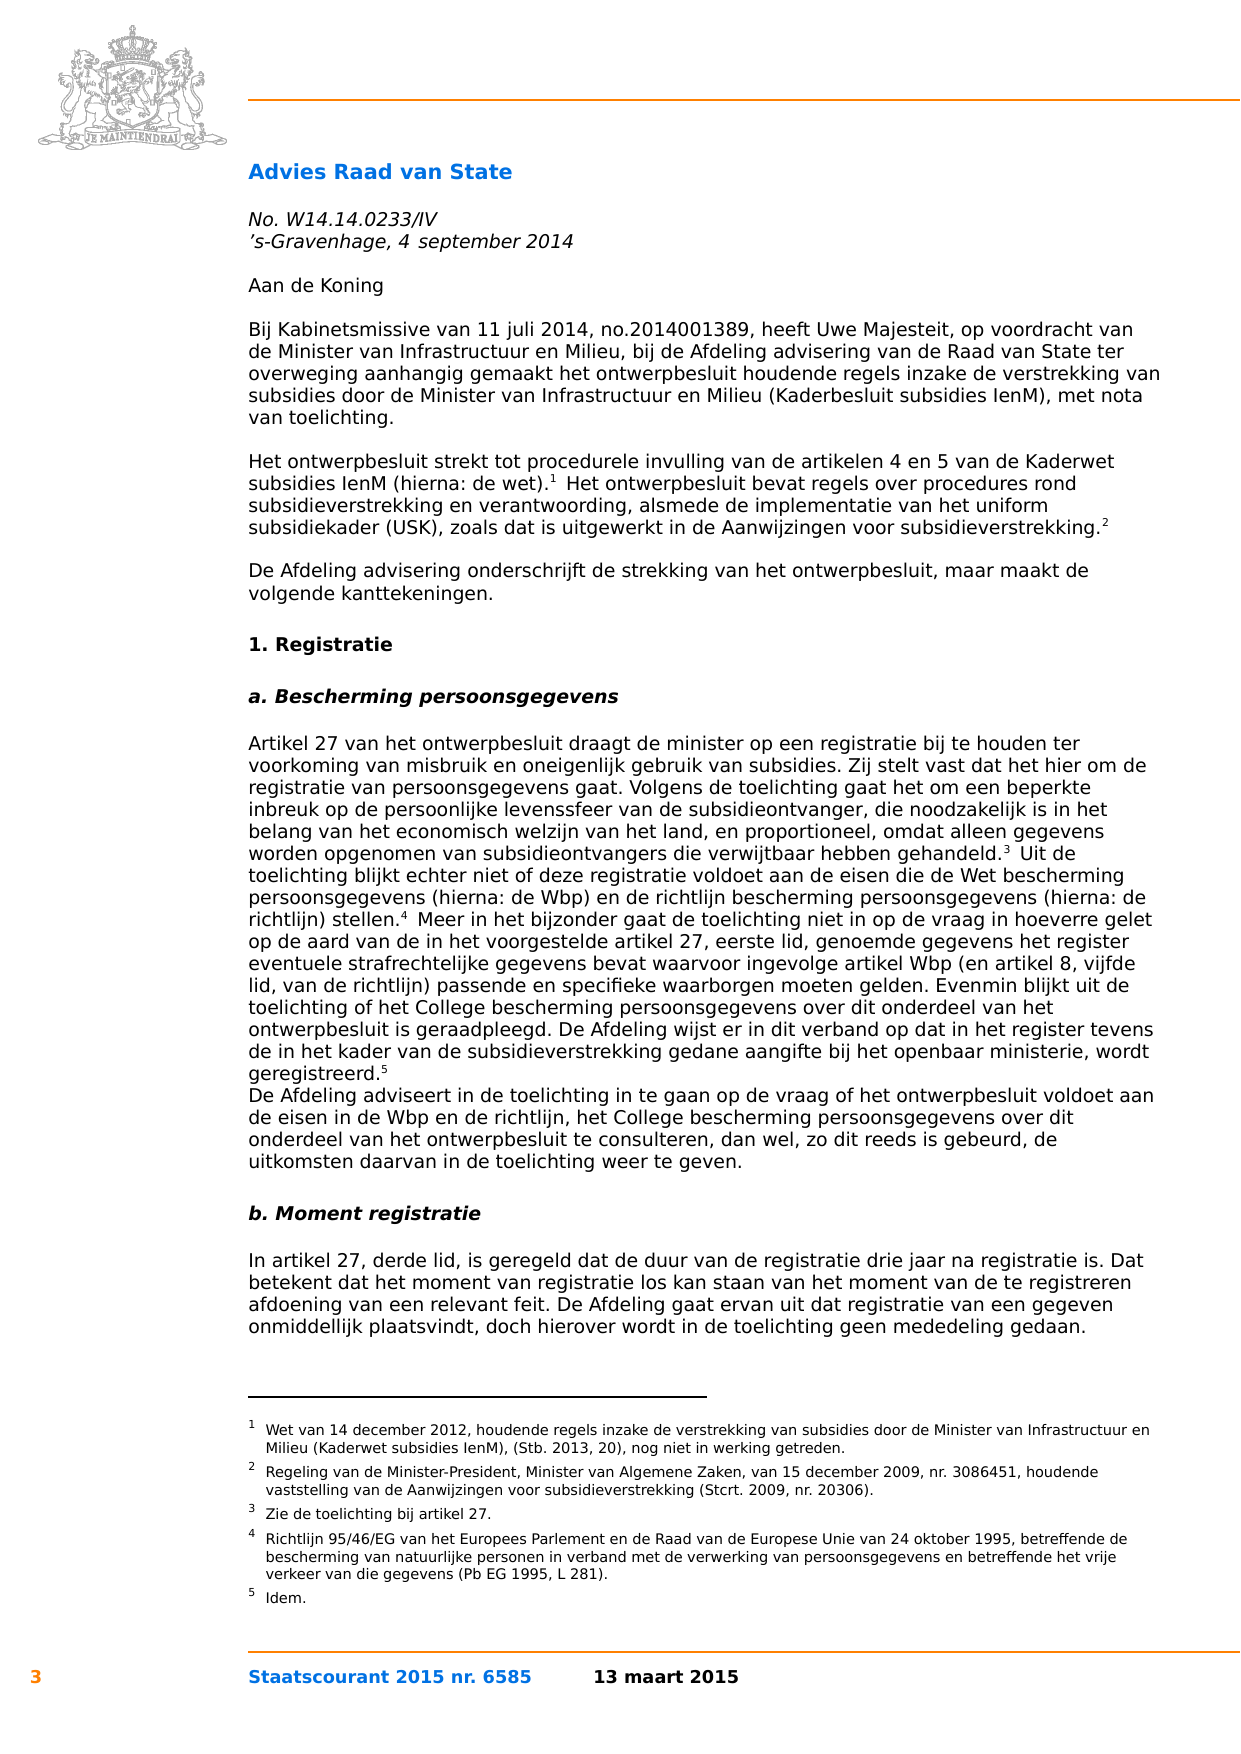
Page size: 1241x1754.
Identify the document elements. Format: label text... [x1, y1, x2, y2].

text Regeling van de Minister-President, Minister van Algemene Zaken, van 15 december 2009, nr. 3086451, houdende vaststelling van de Aanwijzingen voor subsidieverstrekking (Stcrt. 2009, nr. 20306). [248, 1460, 1163, 1499]
picture [38, 25, 227, 150]
text Bij Kabinetsmissive van 11 juli 2014, no.2014001389, heeft Uwe Majesteit, op voordracht van de Minister van Infrastructuur en Milieu, bij de Afdeling advisering van de Raad van State ter overweging aanhangig gemaakt het ontwerpbesluit houdende regels inzake de verstrekking van subsidies door de Minister van Infrastructuur en Milieu (Kaderbesluit subsidies IenM), met nota van toelichting. [248, 319, 1163, 429]
text De Afdeling advisering onderschrijft de strekking van het ontwerpbesluit, maar maakt de volgende kanttekeningen. [248, 560, 1163, 604]
subtitle a. Bescherming persoonsgegevens [248, 686, 1163, 708]
text Wet van 14 december 2012, houdende regels inzake de verstrekking van subsidies door de Minister van Infrastructuur en Milieu (Kaderwet subsidies IenM), (Stb. 2013, 20), nog niet in werking getreden. [248, 1418, 1163, 1457]
text Het ontwerpbesluit strekt tot procedurele invulling van de artikelen 4 en 5 van de Kaderwet subsidies IenM (hierna: de wet). Het ontwerpbesluit bevat regels over procedures rond subsidieverstrekking en verantwoording, alsmede de implementatie van het uniform subsidiekader (USK), zoals dat is uitgewerkt in de Aanwijzingen voor subsidieverstrekking. [248, 451, 1163, 538]
text De Afdeling adviseert in de toelichting in te gaan op de vraag of het ontwerpbesluit voldoet aan de eisen in de Wbp en de richtlijn, het College bescherming persoonsgegevens over dit onderdeel van het ontwerpbesluit te consulteren, dan wel, zo dit reeds is gebeurd, de uitkomsten daarvan in de toelichting weer te geven. [248, 1085, 1163, 1173]
text Artikel 27 van het ontwerpbesluit draagt de minister op een registratie bij te houden ter voorkoming van misbruik en oneigenlijk gebruik van subsidies. Zij stelt vast dat het hier om de registratie van persoonsgegevens gaat. Volgens de toelichting gaat het om een beperkte inbreuk op de persoonlijke levenssfeer van de subsidieontvanger, die noodzakelijk is in het belang van het economisch welzijn van het land, en proportioneel, omdat alleen gegevens worden opgenomen van subsidieontvangers die verwijtbaar hebben gehandeld. Uit de toelichting blijkt echter niet of deze registratie voldoet aan de eisen die de Wet bescherming persoonsgegevens (hierna: de Wbp) en de richtlijn bescherming persoonsgegevens (hierna: de richtlijn) stellen. Meer in het bijzonder gaat de toelichting niet in op de vraag in hoeverre gelet op de aard van de in het voorgestelde artikel 27, eerste lid, genoemde gegevens het register eventuele strafrechtelijke gegevens bevat waarvoor ingevolge artikel Wbp (en artikel 8, vijfde lid, van de richtlijn) passende en specifieke waarborgen moeten gelden. Evenmin blijkt uit de toelichting of het College bescherming persoonsgegevens over dit onderdeel van het ontwerpbesluit is geraadpleegd. De Afdeling wijst er in dit verband op dat in het register tevens de in het kader van de subsidieverstrekking gedane aangifte bij het openbaar ministerie, wordt geregistreerd. [248, 733, 1163, 1085]
subtitle 1. Registratie [248, 634, 1163, 656]
text In artikel 27, derde lid, is geregeld dat de duur van de registratie drie jaar na registratie is. Dat betekent dat het moment van registratie los kan staan van het moment van de te registreren afdoening van een relevant feit. De Afdeling gaat ervan uit dat registratie van een gegeven onmiddellijk plaatsvindt, doch hierover wordt in de toelichting geen mededeling gedaan. [248, 1250, 1163, 1338]
text Idem. [248, 1586, 1163, 1608]
subtitle b. Moment registratie [248, 1203, 1163, 1225]
subtitle Advies Raad van State [248, 160, 1163, 184]
text Richtlijn 95/46/EG van het Europees Parlement en de Raad van de Europese Unie van 24 oktober 1995, betreffende de bescherming van natuurlijke personen in verband met de verwerking van persoonsgegevens en betreffende het vrije verkeer van die gegevens (Pb EG 1995, L 281). [248, 1527, 1163, 1583]
text No. W14.14.0233/IV [248, 209, 1163, 231]
text ’s-Gravenhage, 4 september 2014 [248, 231, 1163, 253]
text Aan de Koning [248, 275, 1163, 297]
text Zie de toelichting bij artikel 27. [248, 1502, 1163, 1524]
